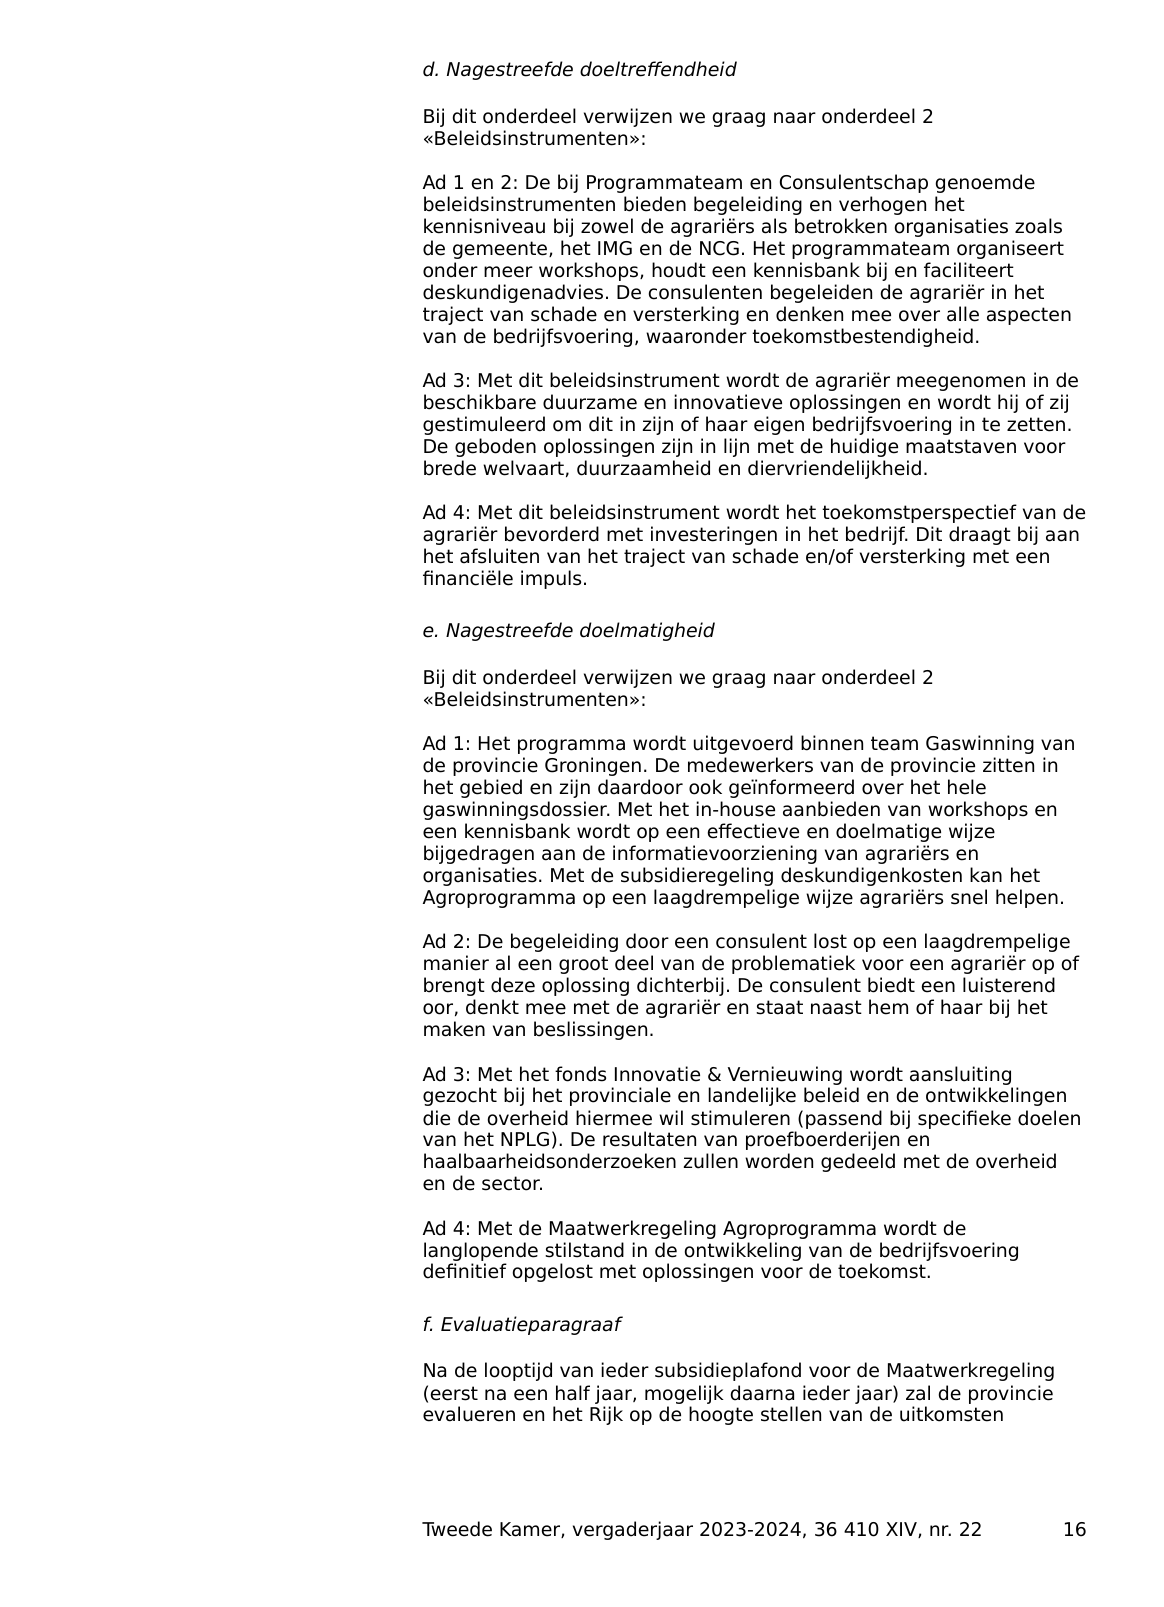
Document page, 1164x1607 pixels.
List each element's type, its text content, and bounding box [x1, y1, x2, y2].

subtitle f. Evaluatieparagraaf [422, 1313, 1087, 1335]
text Bij dit onderdeel verwijzen we graag naar onderdeel 2 «Beleidsinstrumenten»: [422, 106, 1087, 150]
text Ad 4: Met de Maatwerkregeling Agroprogramma wordt de langlopende stilstand in de ontwikkeling van de bedrijfsvoering definitief opgelost met oplossingen voor de toekomst. [422, 1217, 1087, 1283]
text Ad 3: Met het fonds Innovatie & Vernieuwing wordt aansluiting gezocht bij het provinciale en landelijke beleid en de ontwikkelingen die de overheid hiermee wil stimuleren (passend bij specifieke doelen van het NPLG). De resultaten van proefboerderijen en haalbaarheidsonderzoeken zullen worden gedeeld met de overheid en de sector. [422, 1063, 1087, 1195]
subtitle e. Nagestreefde doelmatigheid [422, 620, 1087, 642]
text Na de looptijd van ieder subsidieplafond voor de Maatwerkregeling (eerst na een half jaar, mogelijk daarna ieder jaar) zal de provincie evalueren en het Rijk op de hoogte stellen van de uitkomsten [422, 1360, 1087, 1426]
text Ad 3: Met dit beleidsinstrument wordt de agrariër meegenomen in de beschikbare duurzame en innovatieve oplossingen en wordt hij of zij gestimuleerd om dit in zijn of haar eigen bedrijfsvoering in te zetten. De geboden oplossingen zijn in lijn met de huidige maatstaven voor brede welvaart, duurzaamheid en diervriendelijkheid. [422, 370, 1087, 480]
subtitle d. Nagestreefde doeltreffendheid [422, 59, 1087, 81]
text Ad 1: Het programma wordt uitgevoerd binnen team Gaswinning van de provincie Groningen. De medewerkers van de provincie zitten in het gebied en zijn daardoor ook geïnformeerd over het hele gaswinningsdossier. Met het in-house aanbieden van workshops en een kennisbank wordt op een effectieve en doelmatige wijze bijgedragen aan de informatievoorziening van agrariërs en organisaties. Met de subsidieregeling deskundigenkosten kan het Agroprogramma op een laagdrempelige wijze agrariërs snel helpen. [422, 733, 1087, 909]
text Ad 1 en 2: De bij Programmateam en Consulentschap genoemde beleidsinstrumenten bieden begeleiding en verhogen het kennisniveau bij zowel de agrariërs als betrokken organisaties zoals de gemeente, het IMG en de NCG. Het programmateam organiseert onder meer workshops, houdt een kennisbank bij en faciliteert deskundigenadvies. De consulenten begeleiden de agrariër in het traject van schade en versterking en denken mee over alle aspecten van de bedrijfsvoering, waaronder toekomstbestendigheid. [422, 172, 1087, 348]
text Bij dit onderdeel verwijzen we graag naar onderdeel 2 «Beleidsinstrumenten»: [422, 667, 1087, 711]
text Ad 4: Met dit beleidsinstrument wordt het toekomstperspectief van de agrariër bevorderd met investeringen in het bedrijf. Dit draagt bij aan het afsluiten van het traject van schade en/of versterking met een financiële impuls. [422, 502, 1087, 590]
text Ad 2: De begeleiding door een consulent lost op een laagdrempelige manier al een groot deel van de problematiek voor een agrariër op of brengt deze oplossing dichterbij. De consulent biedt een luisterend oor, denkt mee met de agrariër en staat naast hem of haar bij het maken van beslissingen. [422, 931, 1087, 1041]
